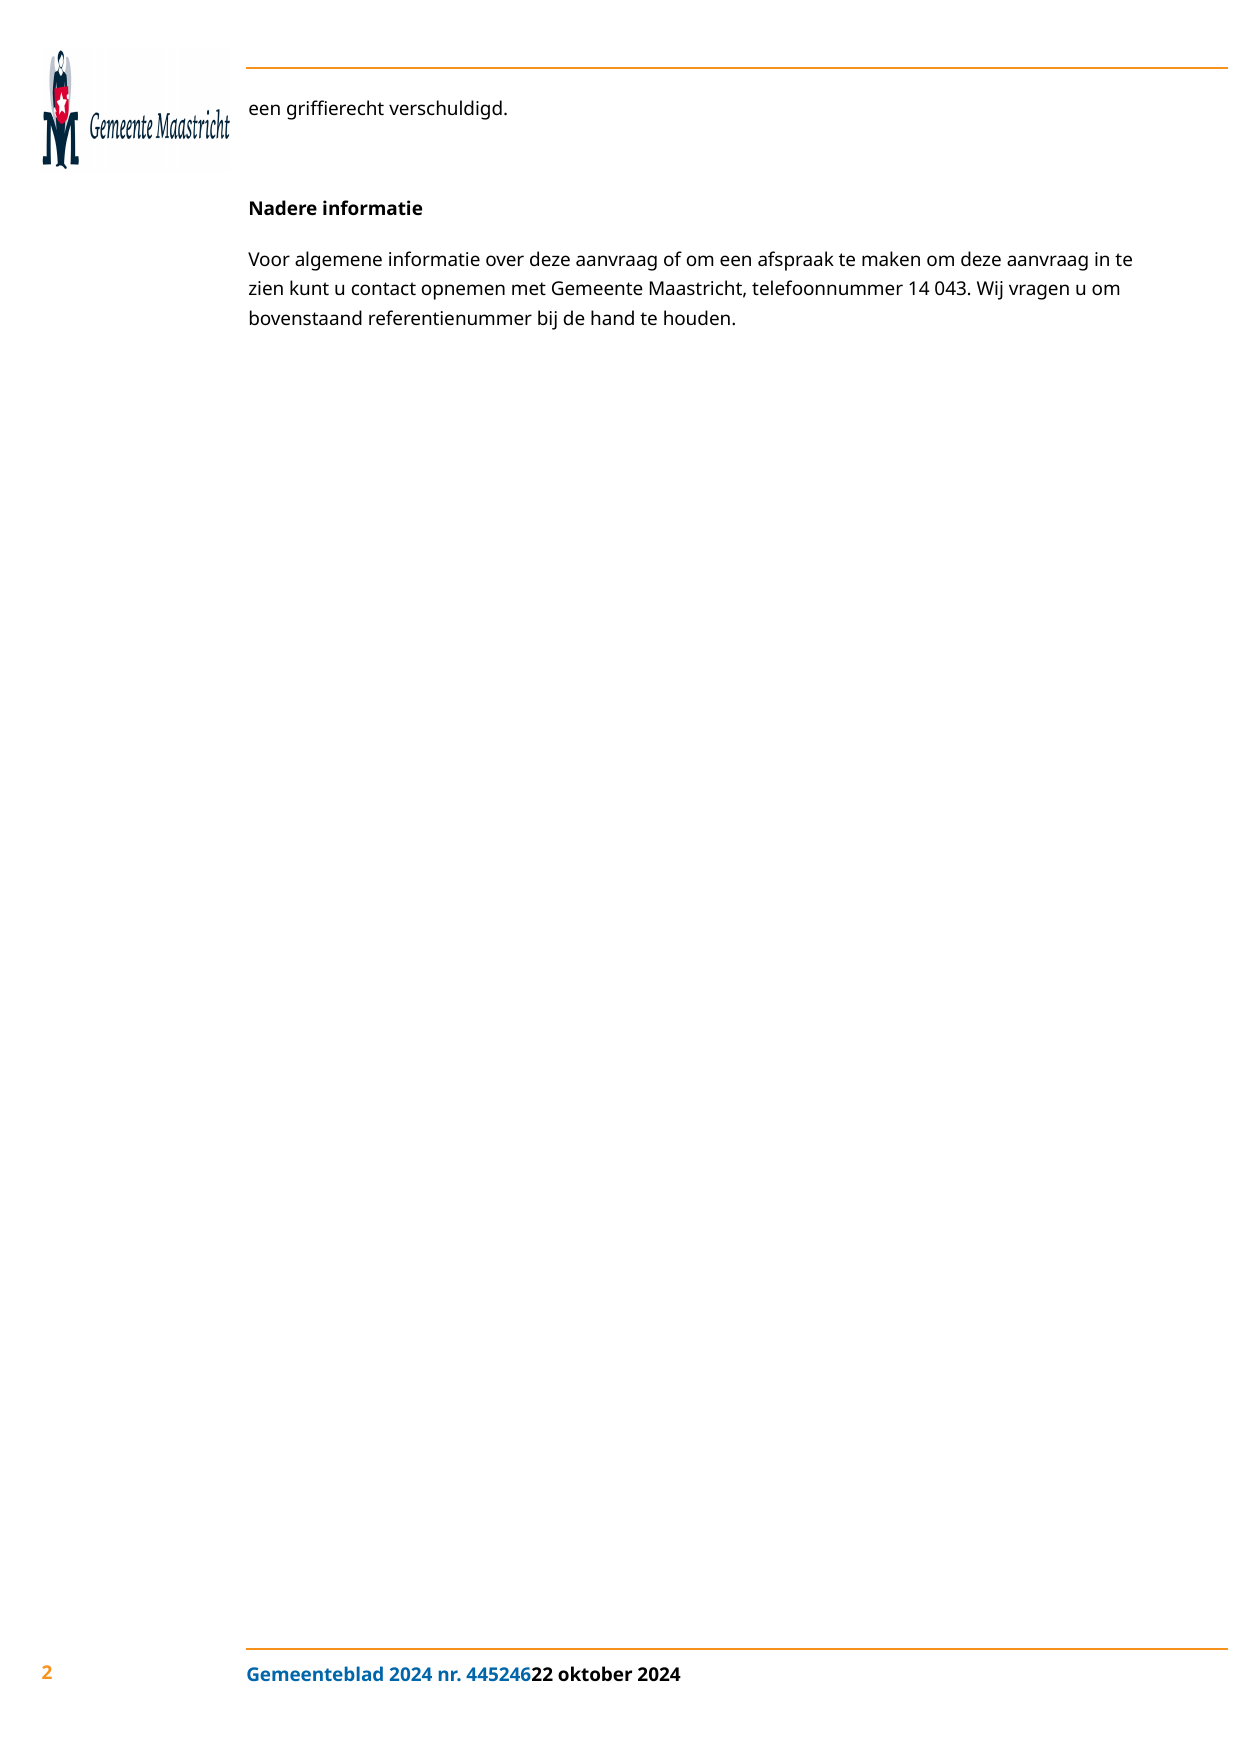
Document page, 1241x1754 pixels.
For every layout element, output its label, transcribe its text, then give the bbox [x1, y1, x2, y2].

text Nadere informatie [248, 196, 1152, 221]
picture [41, 47, 231, 172]
text een griffierecht verschuldigd. [248, 95, 1152, 121]
text Voor algemene informatie over deze aanvraag of om een afspraak te maken om deze aanvraag in te zien kunt u contact opnemen met Gemeente Maastricht, telefoonnummer 14 043. Wij vragen u om bovenstaand referentienummer bij de hand te houden. [248, 246, 1152, 331]
